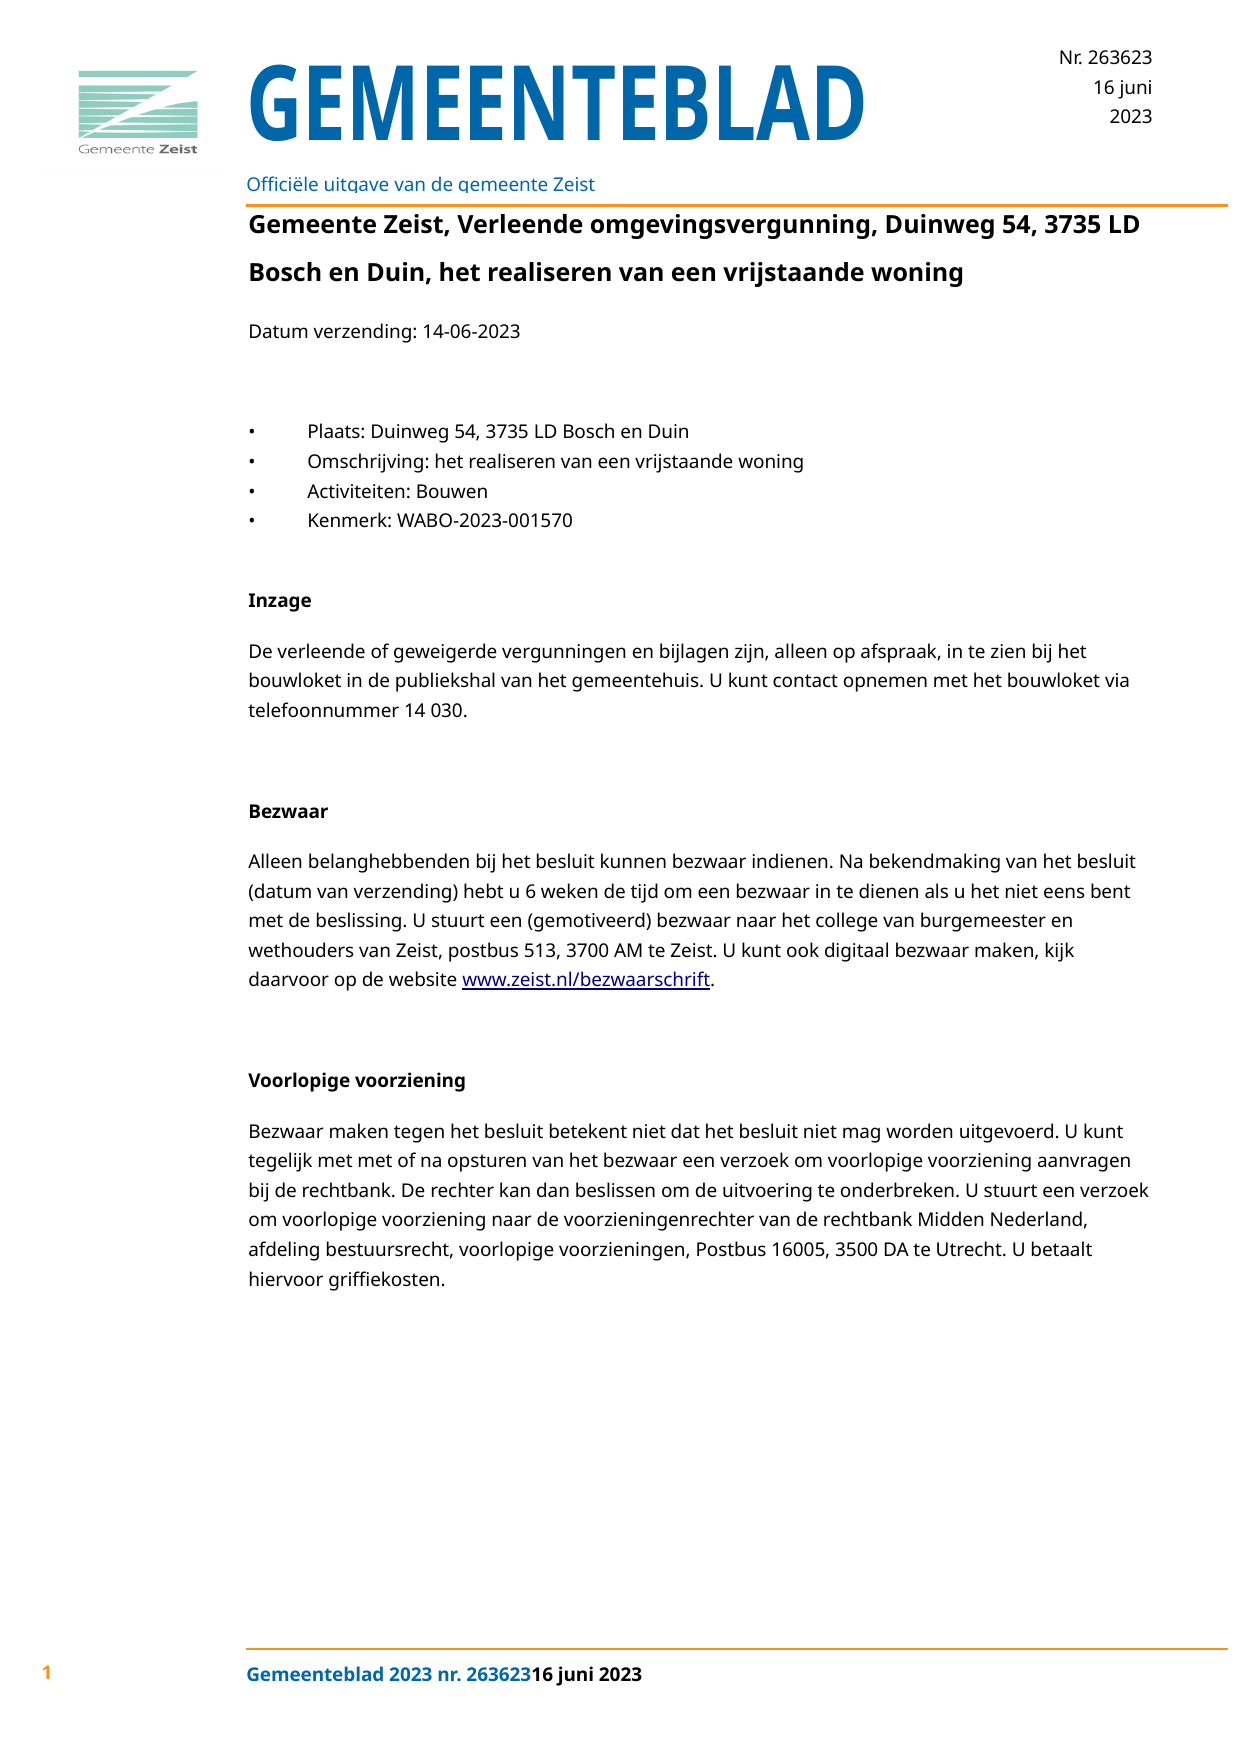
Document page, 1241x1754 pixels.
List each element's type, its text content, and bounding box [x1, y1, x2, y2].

list Kenmerk: WABO-2023-001570 [248, 507, 1152, 533]
text Inzage [248, 587, 1152, 613]
text De verleende of geweigerde vergunningen en bijlagen zijn, alleen op afspraak, in te zien bij het bouwloket in de publiekshal van het gemeentehuis. U kunt contact opnemen met het bouwloket via telefoonnummer 14 030. [248, 638, 1152, 723]
text Bezwaar maken tegen het besluit betekent niet dat het besluit niet mag worden uitgevoerd. U kunt tegelijk met met of na opsturen van het bezwaar een verzoek om voorlopige voorziening aanvragen bij de rechtbank. De rechter kan dan beslissen om de uitvoering te onderbreken. U stuurt een verzoek om voorlopige voorziening naar de voorzieningenrechter van de rechtbank Midden Nederland, afdeling bestuursrecht, voorlopige voorzieningen, Postbus 16005, 3500 DA te Utrecht. U betaalt hiervoor griffiekosten. [248, 1118, 1152, 1292]
text Voorlopige voorziening [248, 1067, 1152, 1093]
text Alleen belanghebbenden bij het besluit kunnen bezwaar indienen. Na bekendmaking van het besluit (datum van verzending) hebt u 6 weken de tijd om een bezwaar in te dienen als u het niet eens bent met de beslissing. U stuurt een (gemotiveerd) bezwaar naar het college van burgemeester en wethouders van Zeist, postbus 513, 3700 AM te Zeist. U kunt ook digitaal bezwaar maken, kijk daarvoor op de website www.zeist.nl/bezwaarschrift. [248, 848, 1152, 992]
text Bezwaar [248, 798, 1152, 824]
list Omschrijving: het realiseren van een vrijstaande woning [248, 448, 1152, 474]
list Plaats: Duinweg 54, 3735 LD Bosch en Duin [248, 419, 1152, 444]
list Activiteiten: Bouwen [248, 478, 1152, 504]
picture [41, 47, 231, 172]
text Datum verzending: 14-06-2023 [248, 318, 1152, 344]
text Gemeente Zeist, Verleende omgevingsvergunning, Duinweg 54, 3735 LD Bosch en Duin, het realiseren van een vrijstaande woning [248, 207, 1152, 288]
